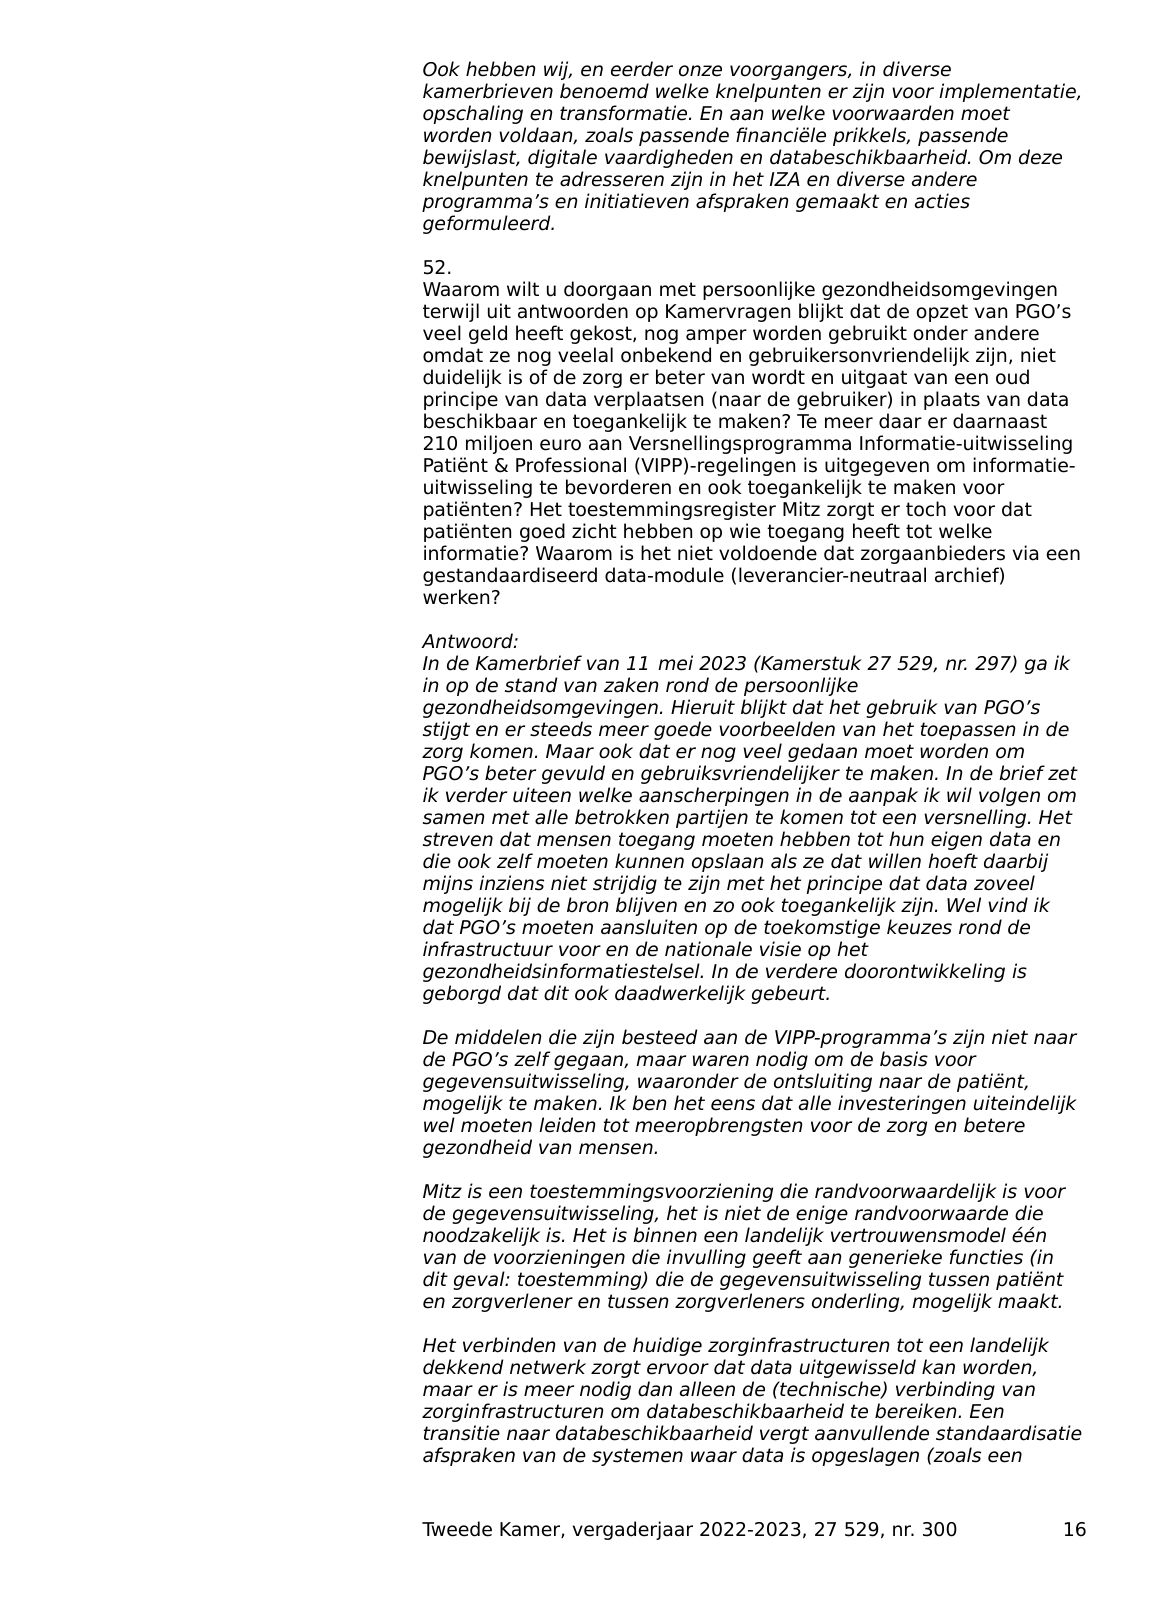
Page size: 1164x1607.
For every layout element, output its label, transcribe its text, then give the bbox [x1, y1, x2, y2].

text Ook hebben wij, en eerder onze voorgangers, in diverse kamerbrieven benoemd welke knelpunten er zijn voor implementatie, opschaling en transformatie. En aan welke voorwaarden moet worden voldaan, zoals passende financiële prikkels, passende bewijslast, digitale vaardigheden en databeschikbaarheid. Om deze knelpunten te adresseren zijn in het IZA en diverse andere programma’s en initiatieven afspraken gemaakt en acties geformuleerd. [422, 59, 1087, 235]
text 52. [422, 257, 1087, 279]
text In de Kamerbrief van 11 mei 2023 (Kamerstuk 27 529, nr. 297) ga ik in op de stand van zaken rond de persoonlijke gezondheidsomgevingen. Hieruit blijkt dat het gebruik van PGO’s stijgt en er steeds meer goede voorbeelden van het toepassen in de zorg komen. Maar ook dat er nog veel gedaan moet worden om PGO’s beter gevuld en gebruiksvriendelijker te maken. In de brief zet ik verder uiteen welke aanscherpingen in de aanpak ik wil volgen om samen met alle betrokken partijen te komen tot een versnelling. Het streven dat mensen toegang moeten hebben tot hun eigen data en die ook zelf moeten kunnen opslaan als ze dat willen hoeft daarbij mijns inziens niet strijdig te zijn met het principe dat data zoveel mogelijk bij de bron blijven en zo ook toegankelijk zijn. Wel vind ik dat PGO’s moeten aansluiten op de toekomstige keuzes rond de infrastructuur voor en de nationale visie op het gezondheidsinformatiestelsel. In de verdere doorontwikkeling is geborgd dat dit ook daadwerkelijk gebeurt. [422, 653, 1087, 1004]
text Mitz is een toestemmingsvoorziening die randvoorwaardelijk is voor de gegevensuitwisseling, het is niet de enige randvoorwaarde die noodzakelijk is. Het is binnen een landelijk vertrouwensmodel één van de voorzieningen die invulling geeft aan generieke functies (in dit geval: toestemming) die de gegevensuitwisseling tussen patiënt en zorgverlener en tussen zorgverleners onderling, mogelijk maakt. [422, 1181, 1087, 1313]
text De middelen die zijn besteed aan de VIPP-programma’s zijn niet naar de PGO’s zelf gegaan, maar waren nodig om de basis voor gegevensuitwisseling, waaronder de ontsluiting naar de patiënt, mogelijk te maken. Ik ben het eens dat alle investeringen uiteindelijk wel moeten leiden tot meeropbrengsten voor de zorg en betere gezondheid van mensen. [422, 1027, 1087, 1159]
text Het verbinden van de huidige zorginfrastructuren tot een landelijk dekkend netwerk zorgt ervoor dat data uitgewisseld kan worden, maar er is meer nodig dan alleen de (technische) verbinding van zorginfrastructuren om databeschikbaarheid te bereiken. Een transitie naar databeschikbaarheid vergt aanvullende standaardisatie afspraken van de systemen waar data is opgeslagen (zoals een [422, 1335, 1087, 1467]
text Waarom wilt u doorgaan met persoonlijke gezondheidsomgevingen terwijl uit antwoorden op Kamervragen blijkt dat de opzet van PGO’s veel geld heeft gekost, nog amper worden gebruikt onder andere omdat ze nog veelal onbekend en gebruikersonvriendelijk zijn, niet duidelijk is of de zorg er beter van wordt en uitgaat van een oud principe van data verplaatsen (naar de gebruiker) in plaats van data beschikbaar en toegankelijk te maken? Te meer daar er daarnaast 210 miljoen euro aan Versnellingsprogramma Informatie-uitwisseling Patiënt & Professional (VIPP)-regelingen is uitgegeven om informatie-uitwisseling te bevorderen en ook toegankelijk te maken voor patiënten? Het toestemmingsregister Mitz zorgt er toch voor dat patiënten goed zicht hebben op wie toegang heeft tot welke informatie? Waarom is het niet voldoende dat zorgaanbieders via een gestandaardiseerd data-module (leverancier-neutraal archief) werken? [422, 279, 1087, 609]
text Antwoord: [422, 631, 1087, 653]
